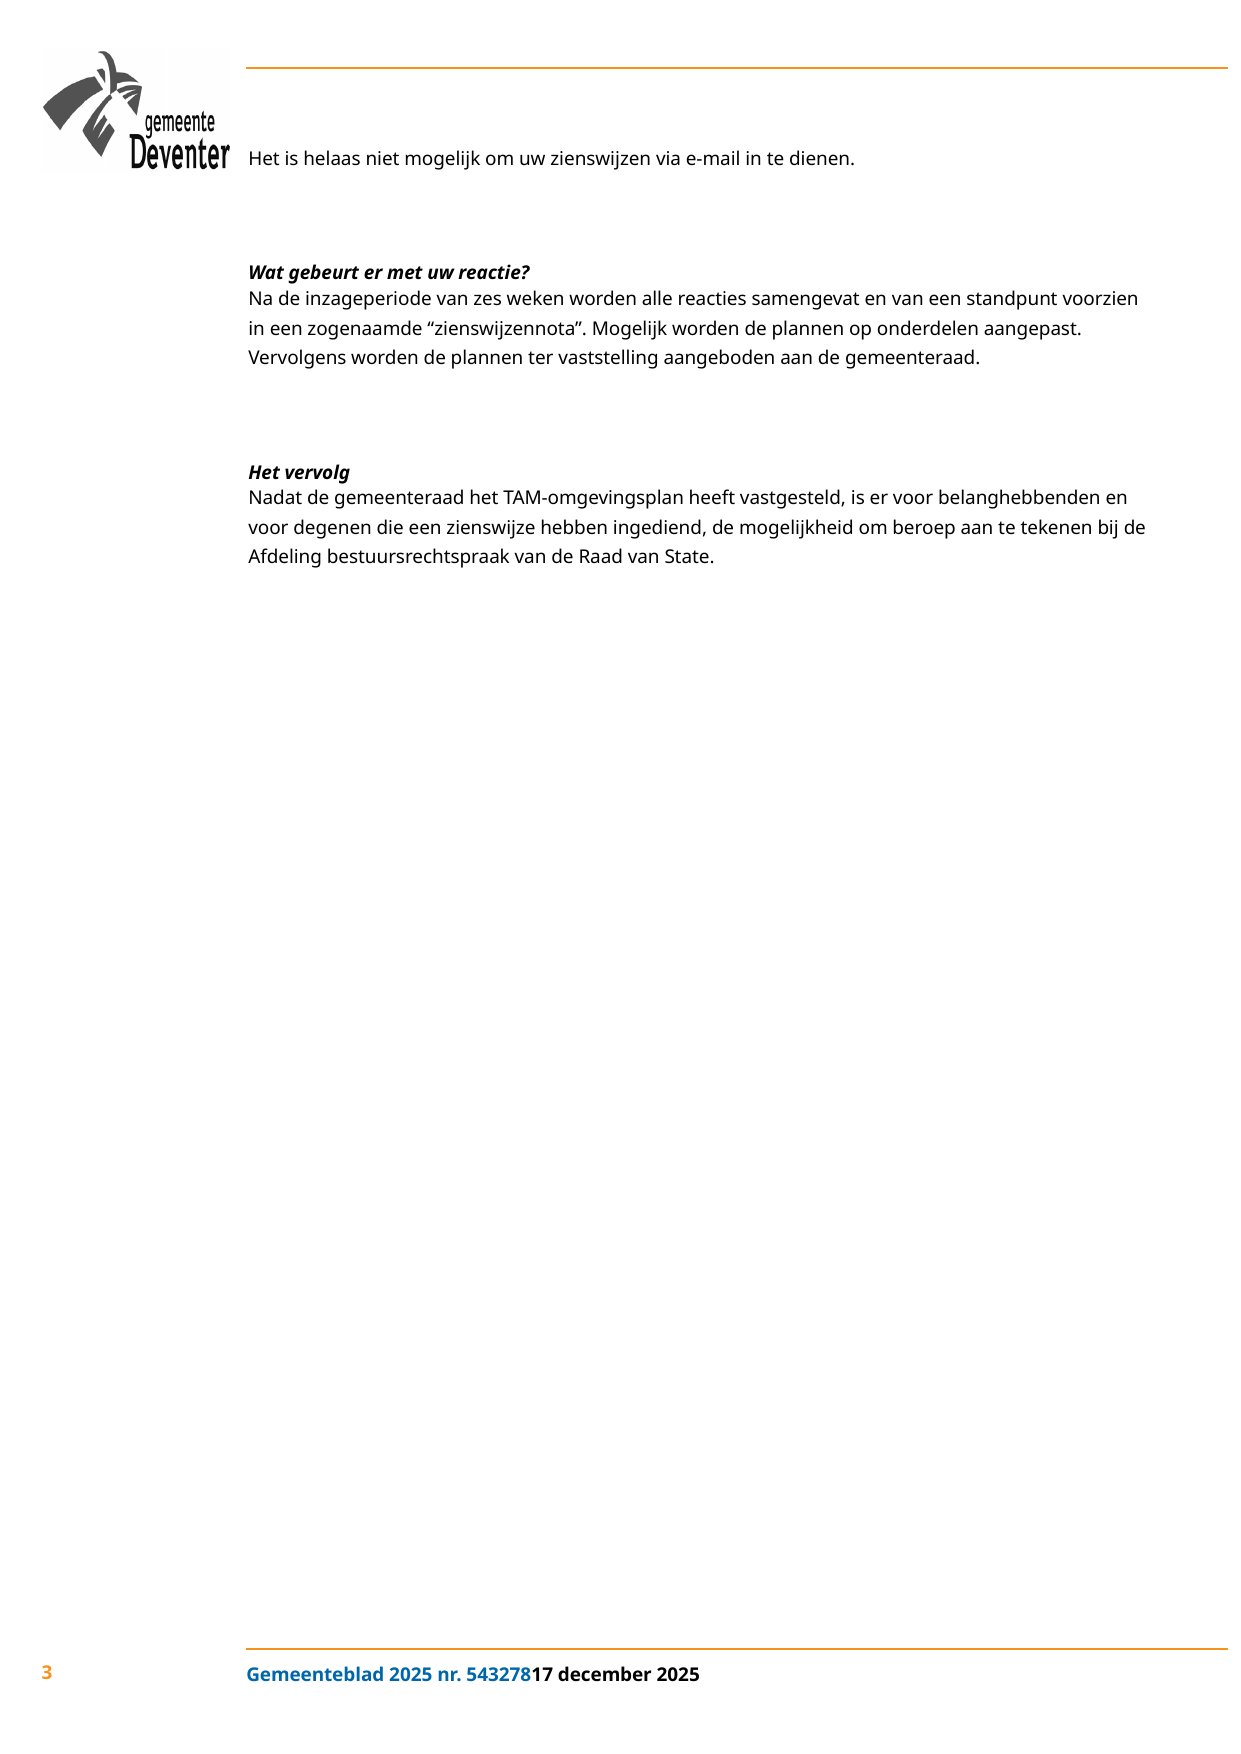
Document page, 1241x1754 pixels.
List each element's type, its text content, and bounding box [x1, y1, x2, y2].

text Nadat de gemeenteraad het TAM-omgevingsplan heeft vastgesteld, is er voor belanghebbenden en voor degenen die een zienswijze hebben ingediend, de mogelijkheid om beroep aan te tekenen bij de Afdeling bestuursrechtspraak van de Raad van State. [248, 484, 1152, 569]
text Na de inzageperiode van zes weken worden alle reacties samengevat en van een standpunt voorzien in een zogenaamde “zienswijzennota”. Mogelijk worden de plannen op onderdelen aangepast. Vervolgens worden de plannen ter vaststelling aangeboden aan de gemeenteraad. [248, 285, 1152, 370]
text Wat gebeurt er met uw reactie? [248, 259, 1152, 285]
picture [41, 47, 231, 172]
text Het is helaas niet mogelijk om uw zienswijzen via e-mail in te dienen. [248, 145, 1152, 171]
text Het vervolg [248, 459, 1152, 484]
